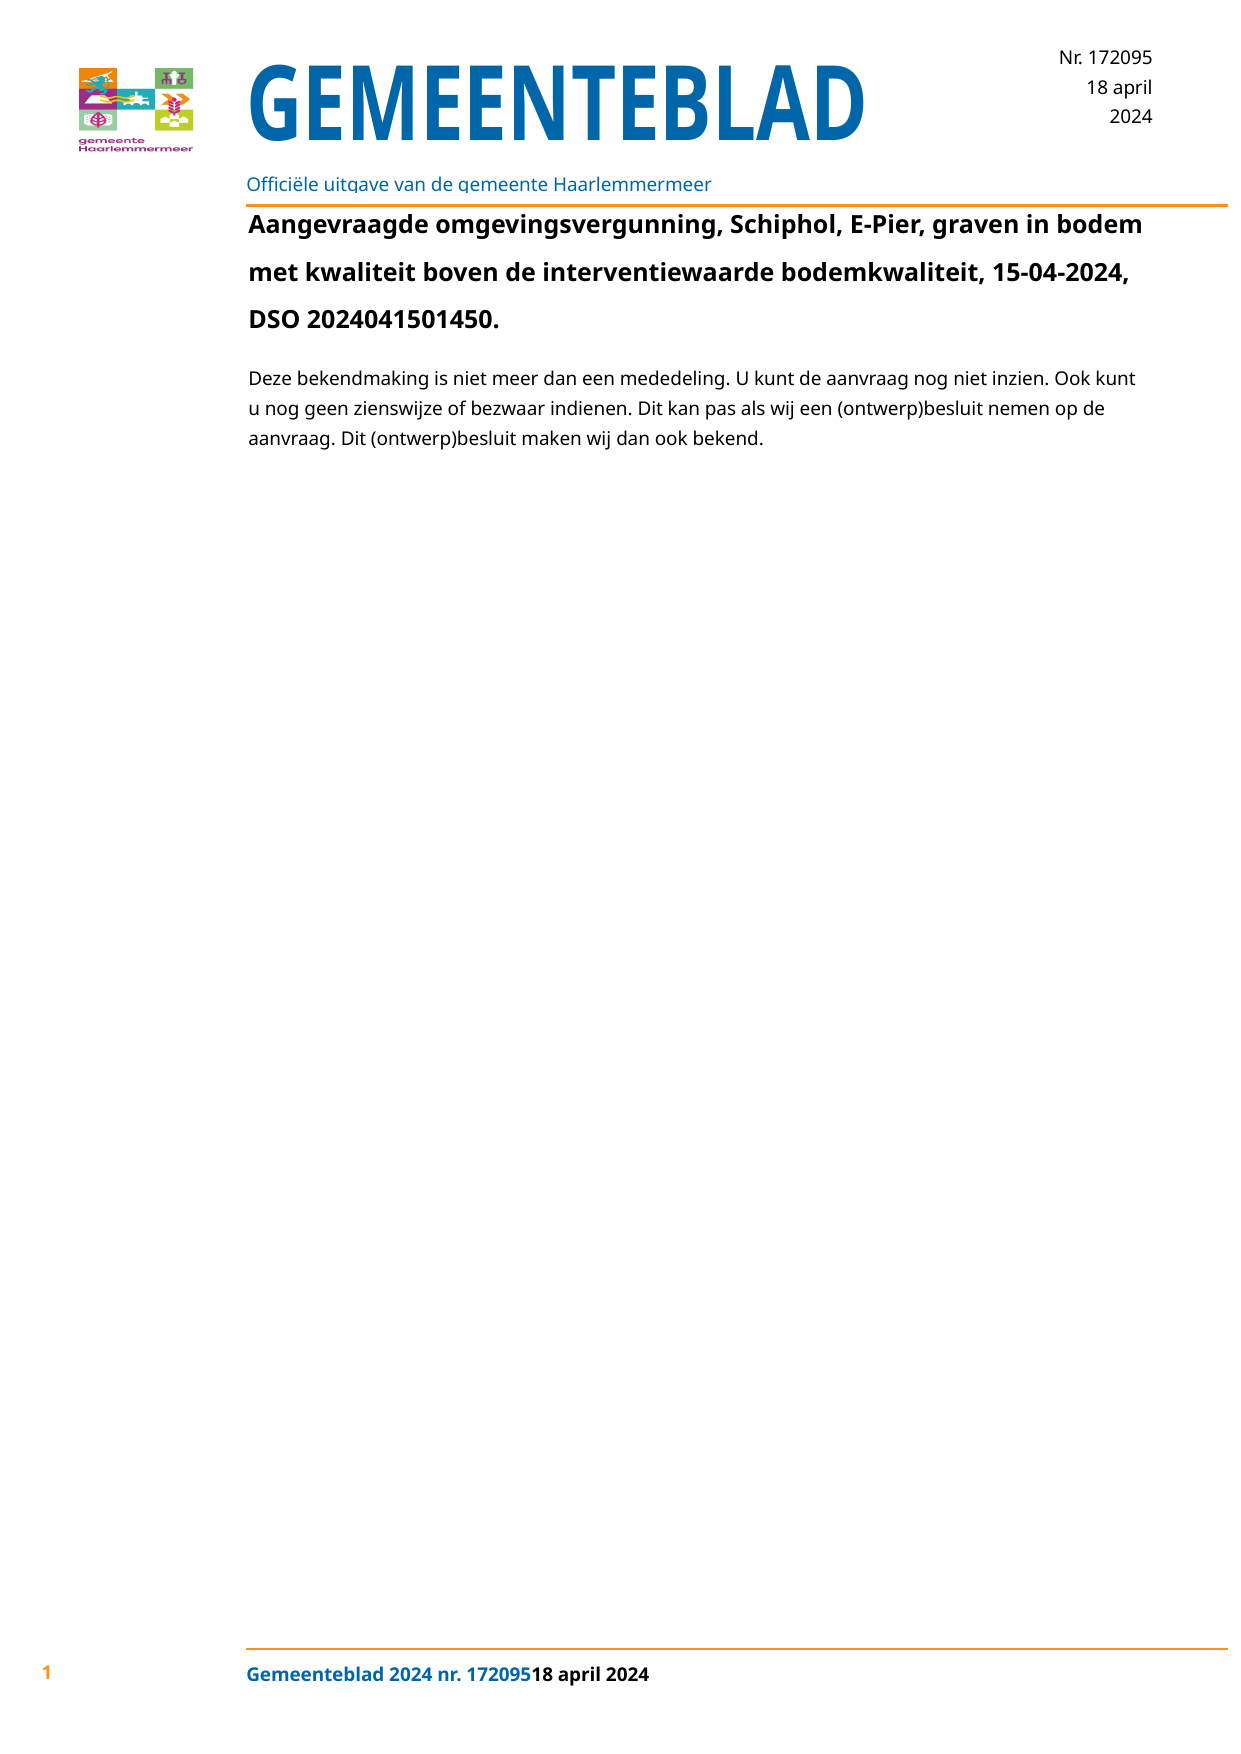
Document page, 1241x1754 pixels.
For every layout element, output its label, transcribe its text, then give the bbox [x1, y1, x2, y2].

text Aangevraagde omgevingsvergunning, Schiphol, E-Pier, graven in bodem met kwaliteit boven de interventiewaarde bodemkwaliteit, 15-04-2024, DSO 2024041501450. [248, 207, 1152, 336]
picture [41, 47, 231, 172]
text Deze bekendmaking is niet meer dan een mededeling. U kunt de aanvraag nog niet inzien. Ook kunt u nog geen zienswijze of bezwaar indienen. Dit kan pas als wij een (ontwerp)besluit nemen op de aanvraag. Dit (ontwerp)besluit maken wij dan ook bekend. [248, 366, 1152, 450]
